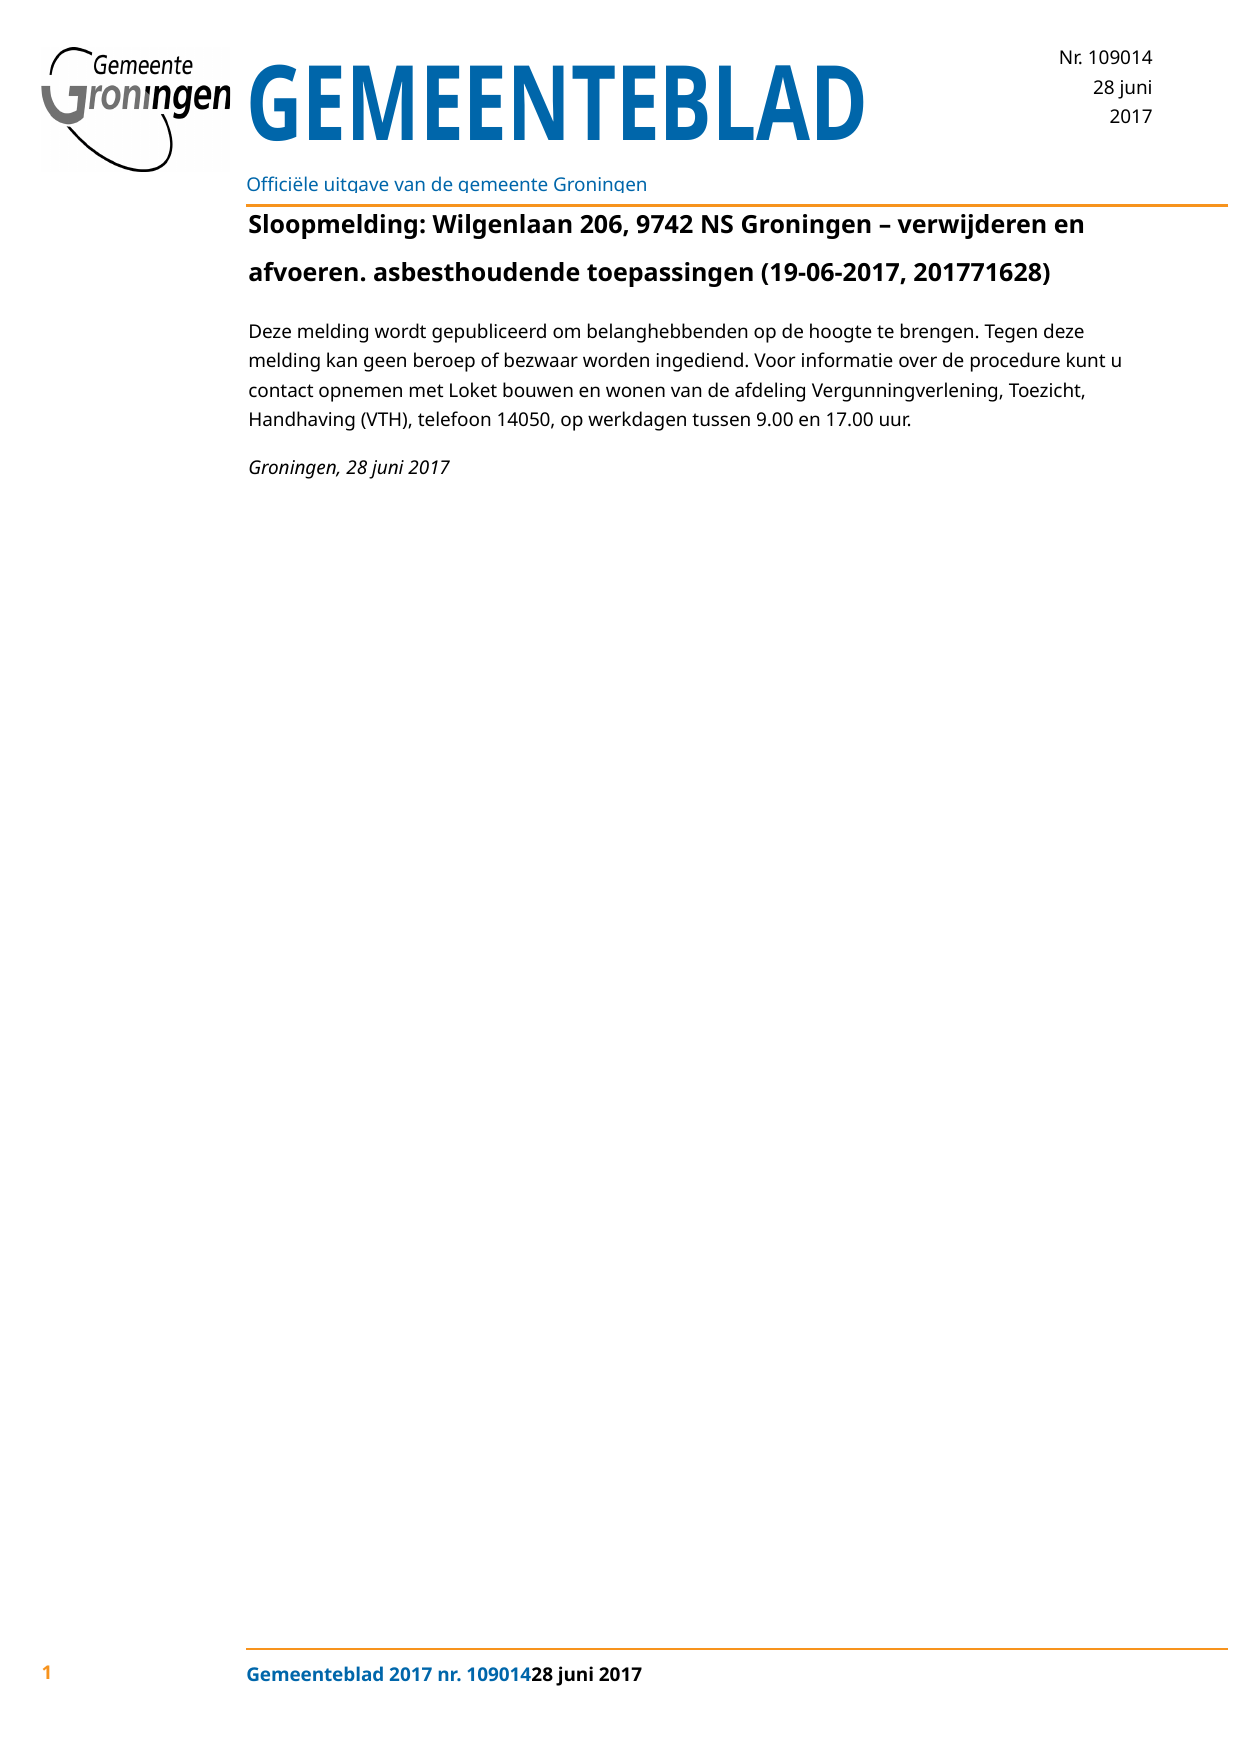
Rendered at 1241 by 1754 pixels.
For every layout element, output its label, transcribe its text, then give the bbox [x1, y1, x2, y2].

text Deze melding wordt gepubliceerd om belanghebbenden op de hoogte te brengen. Tegen deze melding kan geen beroep of bezwaar worden ingediend. Voor informatie over de procedure kunt u contact opnemen met Loket bouwen en wonen van de afdeling Vergunningverlening, Toezicht, Handhaving (VTH), telefoon 14050, op werkdagen tussen 9.00 en 17.00 uur. [248, 318, 1152, 432]
text Sloopmelding: Wilgenlaan 206, 9742 NS Groningen – verwijderen en afvoeren. asbesthoudende toepassingen (19-06-2017, 201771628) [248, 207, 1152, 288]
text Groningen, 28 juni 2017 [248, 454, 1152, 480]
picture [41, 47, 231, 172]
